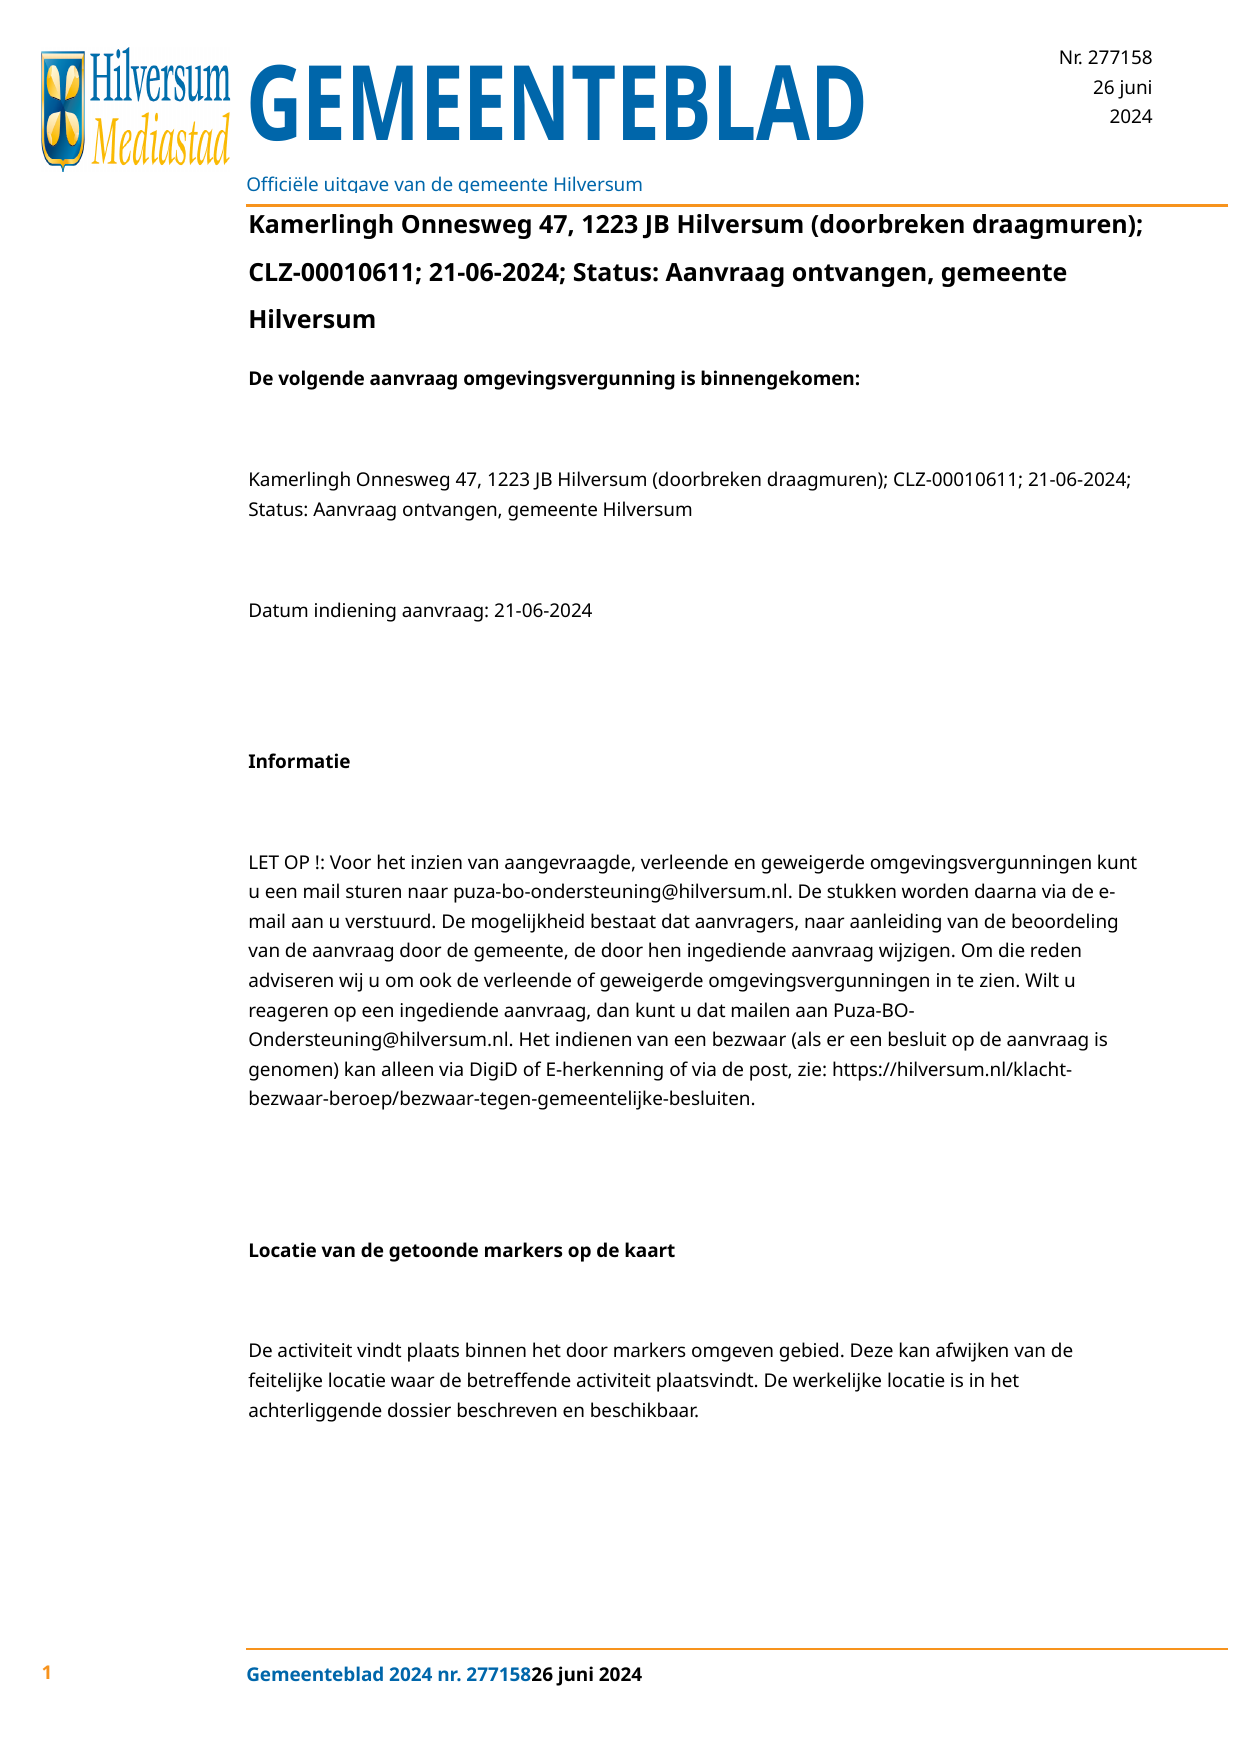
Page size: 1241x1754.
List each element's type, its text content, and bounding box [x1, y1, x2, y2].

text Datum indiening aanvraag: 21-06-2024 [248, 597, 1152, 622]
text Kamerlingh Onnesweg 47, 1223 JB Hilversum (doorbreken draagmuren); CLZ-00010611; 21-06-2024; Status: Aanvraag ontvangen, gemeente Hilversum [248, 466, 1152, 522]
text Locatie van de getoonde markers op de kaart [248, 1237, 1152, 1262]
text De volgende aanvraag omgevingsvergunning is binnengekomen: [248, 366, 1152, 391]
text De activiteit vindt plaats binnen het door markers omgeven gebied. Deze kan afwijken van de feitelijke locatie waar de betreffende activiteit plaatsvindt. De werkelijke locatie is in het achterliggende dossier beschreven en beschikbaar. [248, 1338, 1152, 1422]
picture [41, 47, 231, 172]
text Kamerlingh Onnesweg 47, 1223 JB Hilversum (doorbreken draagmuren); CLZ-00010611; 21-06-2024; Status: Aanvraag ontvangen, gemeente Hilversum [248, 207, 1152, 336]
text Informatie [248, 748, 1152, 774]
text LET OP !: Voor het inzien van aangevraagde, verleende en geweigerde omgevingsvergunningen kunt u een mail sturen naar puza-bo-ondersteuning@hilversum.nl. De stukken worden daarna via de e-mail aan u verstuurd. De mogelijkheid bestaat dat aanvragers, naar aanleiding van de beoordeling van de aanvraag door de gemeente, de door hen ingediende aanvraag wijzigen. Om die reden adviseren wij u om ook de verleende of geweigerde omgevingsvergunningen in te zien. Wilt u reageren op een ingediende aanvraag, dan kunt u dat mailen aan Puza-BO-Ondersteuning@hilversum.nl. Het indienen van een bezwaar (als er een besluit op de aanvraag is genomen) kan alleen via DigiD of E-herkenning of via de post, zie: https://hilversum.nl/klacht-bezwaar-beroep/bezwaar-tegen-gemeentelijke-besluiten. [248, 849, 1152, 1111]
